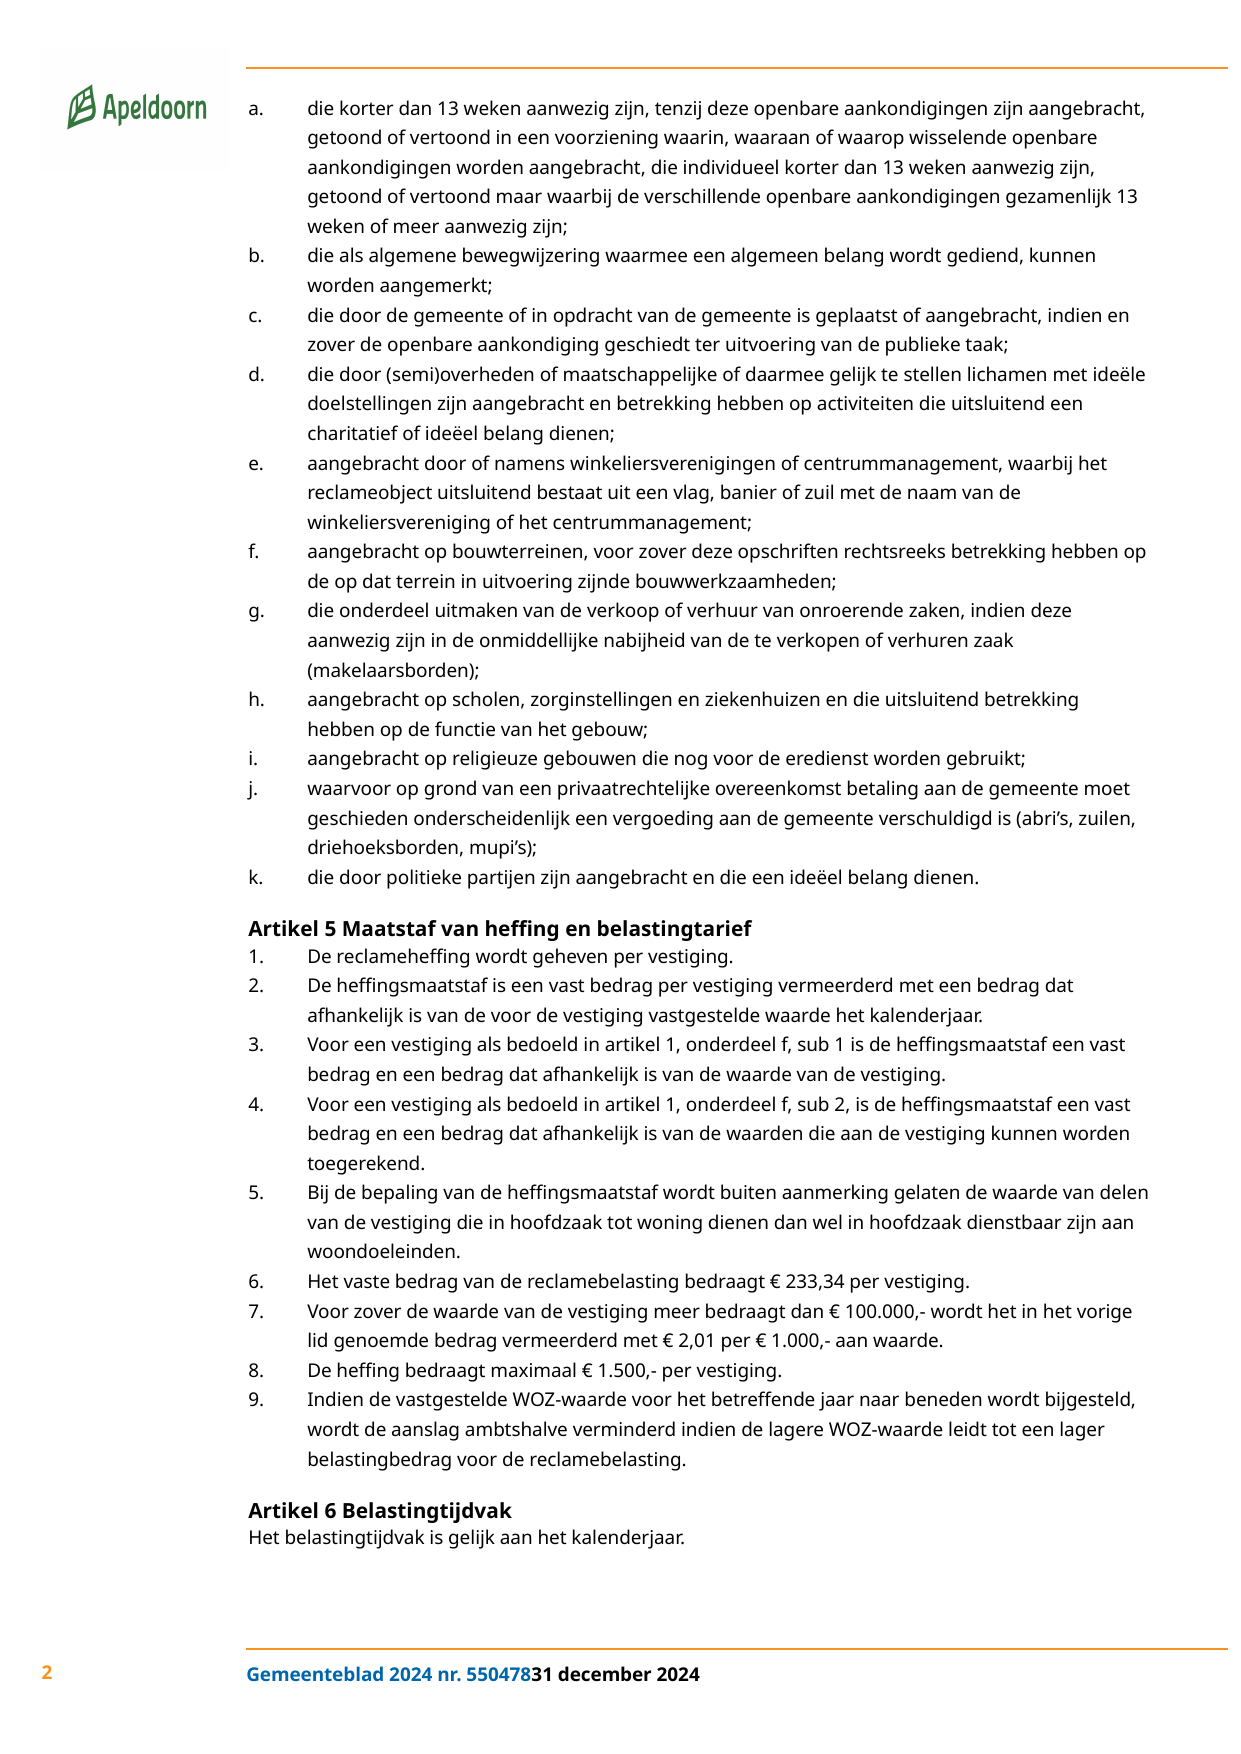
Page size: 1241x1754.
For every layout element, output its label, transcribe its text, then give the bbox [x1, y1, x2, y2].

list aangebracht op religieuze gebouwen die nog voor de eredienst worden gebruikt; [248, 746, 1152, 771]
list Voor een vestiging als bedoeld in artikel 1, onderdeel f, sub 1 is de heffingsmaatstaf een vast bedrag en een bedrag dat afhankelijk is van de waarde van de vestiging. [248, 1032, 1152, 1087]
list Voor een vestiging als bedoeld in artikel 1, onderdeel f, sub 2, is de heffingsmaatstaf een vast bedrag en een bedrag dat afhankelijk is van de waarden die aan de vestiging kunnen worden toegerekend. [248, 1091, 1152, 1176]
list die als algemene bewegwijzering waarmee een algemeen belang wordt gediend, kunnen worden aangemerkt; [248, 243, 1152, 298]
list die door politieke partijen zijn aangebracht en die een ideëel belang dienen. [248, 864, 1152, 890]
text Het belastingtijdvak is gelijk aan het kalenderjaar. [248, 1524, 1152, 1550]
list De reclameheffing wordt geheven per vestiging. [248, 943, 1152, 968]
list waarvoor op grond van een privaatrechtelijke overeenkomst betaling aan de gemeente moet geschieden onderscheidenlijk een vergoeding aan de gemeente verschuldigd is (abri’s, zuilen, driehoeksborden, mupi’s); [248, 775, 1152, 860]
list aangebracht door of namens winkeliersverenigingen of centrummanagement, waarbij het reclameobject uitsluitend bestaat uit een vlag, banier of zuil met de naam van de winkeliersvereniging of het centrummanagement; [248, 450, 1152, 535]
list De heffing bedraagt maximaal € 1.500,- per vestiging. [248, 1357, 1152, 1383]
text Artikel 5 Maatstaf van heffing en belastingtarief [248, 914, 1152, 943]
list Indien de vastgestelde WOZ-waarde voor het betreffende jaar naar beneden wordt bijgesteld, wordt de aanslag ambtshalve verminderd indien de lagere WOZ-waarde leidt tot een lager belastingbedrag voor de reclamebelasting. [248, 1387, 1152, 1471]
list Voor zover de waarde van de vestiging meer bedraagt dan € 100.000,- wordt het in het vorige lid genoemde bedrag vermeerderd met € 2,01 per € 1.000,- aan waarde. [248, 1298, 1152, 1353]
list die korter dan 13 weken aanwezig zijn, tenzij deze openbare aankondigingen zijn aangebracht, getoond of vertoond in een voorziening waarin, waaraan of waarop wisselende openbare aankondigingen worden aangebracht, die individueel korter dan 13 weken aanwezig zijn, getoond of vertoond maar waarbij de verschillende openbare aankondigingen gezamenlijk 13 weken of meer aanwezig zijn; [248, 95, 1152, 239]
list aangebracht op scholen, zorginstellingen en ziekenhuizen en die uitsluitend betrekking hebben op de functie van het gebouw; [248, 686, 1152, 742]
list die door de gemeente of in opdracht van de gemeente is geplaatst of aangebracht, indien en zover de openbare aankondiging geschiedt ter uitvoering van de publieke taak; [248, 302, 1152, 357]
list Bij de bepaling van de heffingsmaatstaf wordt buiten aanmerking gelaten de waarde van delen van de vestiging die in hoofdzaak tot woning dienen dan wel in hoofdzaak dienstbaar zijn aan woondoeleinden. [248, 1179, 1152, 1264]
list De heffingsmaatstaf is een vast bedrag per vestiging vermeerderd met een bedrag dat afhankelijk is van de voor de vestiging vastgestelde waarde het kalenderjaar. [248, 972, 1152, 1028]
text Artikel 6 Belastingtijdvak [248, 1496, 1152, 1524]
list die door (semi)overheden of maatschappelijke of daarmee gelijk te stellen lichamen met ideële doelstellingen zijn aangebracht en betrekking hebben op activiteiten die uitsluitend een charitatief of ideëel belang dienen; [248, 361, 1152, 446]
list aangebracht op bouwterreinen, voor zover deze opschriften rechtsreeks betrekking hebben op de op dat terrein in uitvoering zijnde bouwwerkzaamheden; [248, 538, 1152, 594]
picture [41, 47, 231, 172]
list die onderdeel uitmaken van de verkoop of verhuur van onroerende zaken, indien deze aanwezig zijn in de onmiddellijke nabijheid van de te verkopen of verhuren zaak (makelaarsborden); [248, 598, 1152, 683]
list Het vaste bedrag van de reclamebelasting bedraagt € 233,34 per vestiging. [248, 1268, 1152, 1294]
